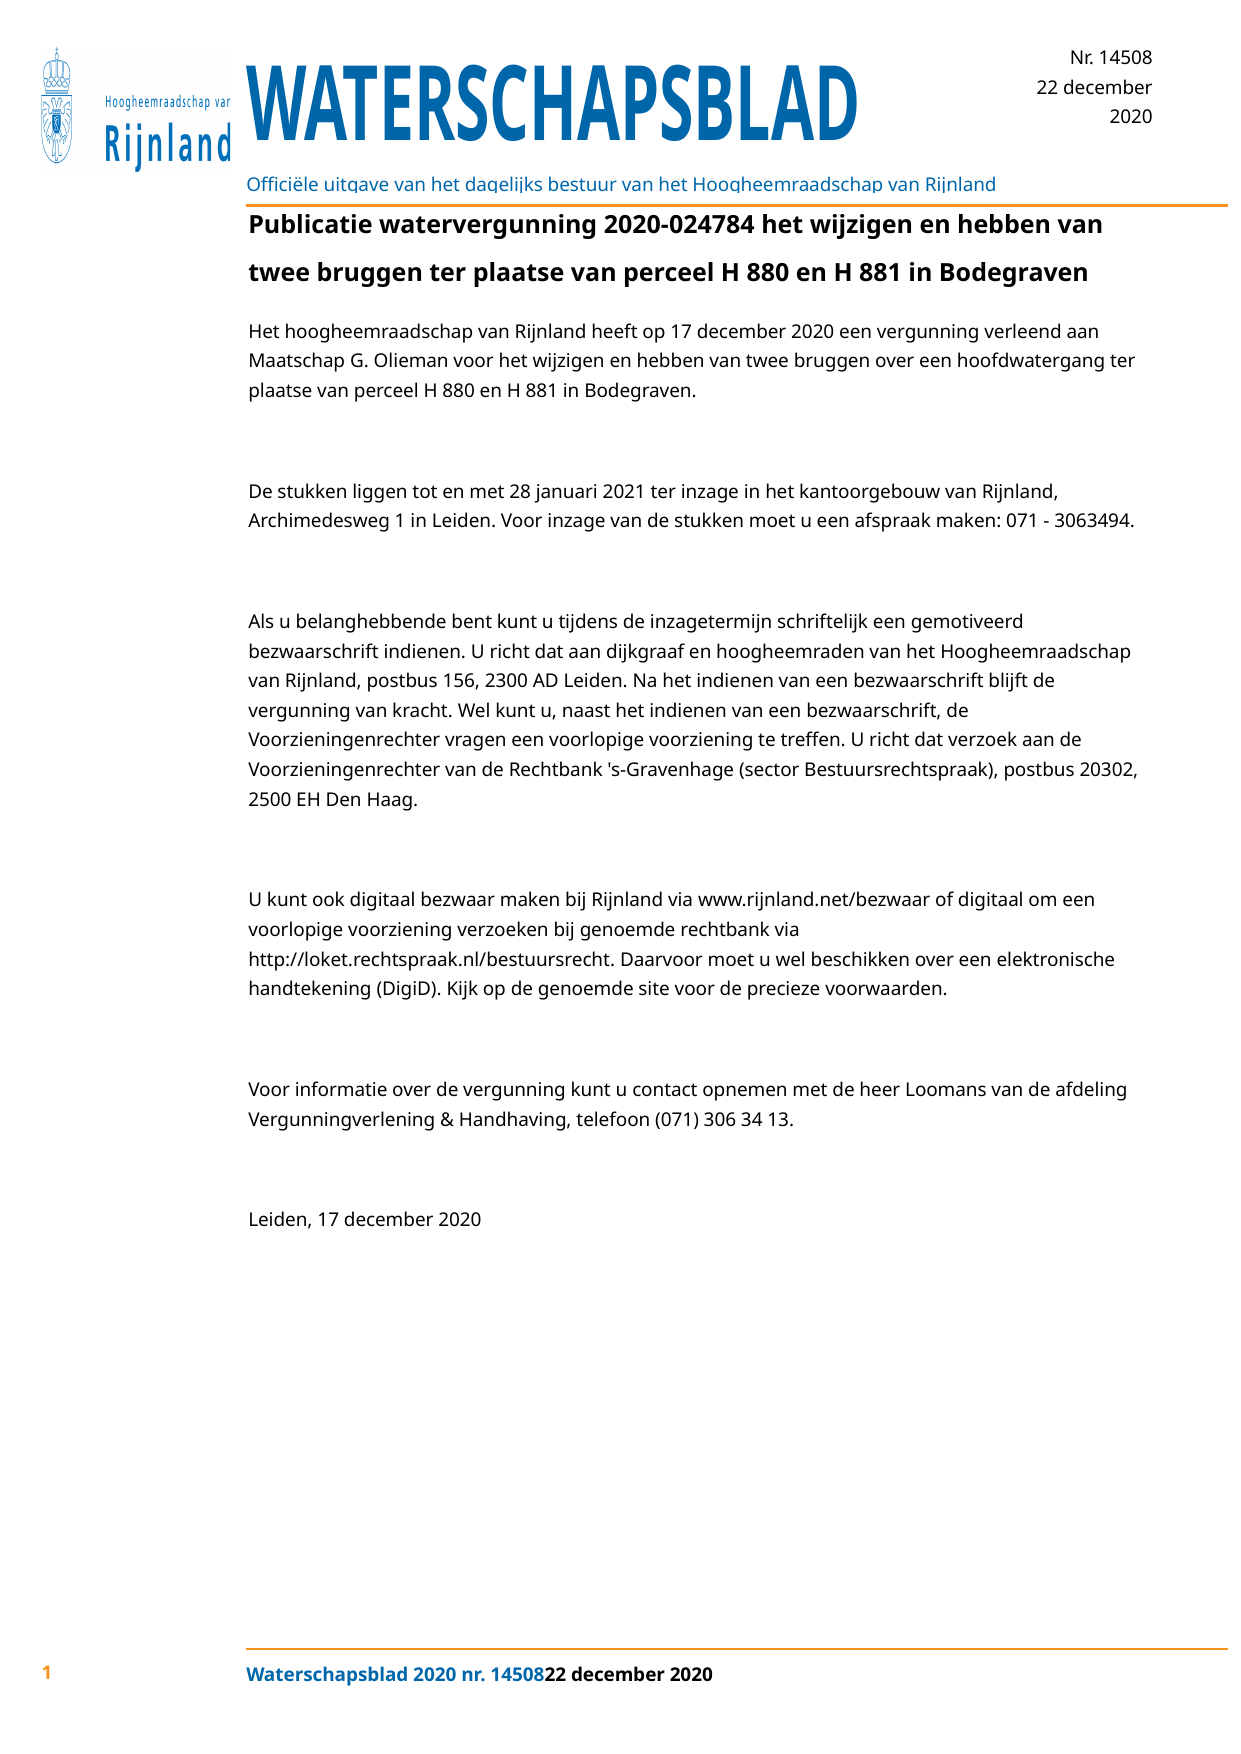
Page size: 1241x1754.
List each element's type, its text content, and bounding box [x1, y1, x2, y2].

text Als u belanghebbende bent kunt u tijdens de inzagetermijn schriftelijk een gemotiveerd bezwaarschrift indienen. U richt dat aan dijkgraaf en hoogheemraden van het Hoogheemraadschap van Rijnland, postbus 156, 2300 AD Leiden. Na het indienen van een bezwaarschrift blijft de vergunning van kracht. Wel kunt u, naast het indienen van een bezwaarschrift, de Voorzieningenrechter vragen een voorlopige voorziening te treffen. U richt dat verzoek aan de Voorzieningenrechter van de Rechtbank 's-Gravenhage (sector Bestuursrechtspraak), postbus 20302, 2500 EH Den Haag. [248, 608, 1152, 812]
text De stukken liggen tot en met 28 januari 2021 ter inzage in het kantoorgebouw van Rijnland, Archimedesweg 1 in Leiden. Voor inzage van de stukken moet u een afspraak maken: 071 - 3063494. [248, 478, 1152, 533]
picture [41, 47, 231, 172]
text Leiden, 17 december 2020 [248, 1207, 1152, 1232]
text Voor informatie over de vergunning kunt u contact opnemen met de heer Loomans van de afdeling Vergunningverlening & Handhaving, telefoon (071) 306 34 13. [248, 1076, 1152, 1132]
text Publicatie watervergunning 2020-024784 het wijzigen en hebben van twee bruggen ter plaatse van perceel H 880 en H 881 in Bodegraven [248, 207, 1152, 288]
text U kunt ook digitaal bezwaar maken bij Rijnland via www.rijnland.net/bezwaar of digitaal om een voorlopige voorziening verzoeken bij genoemde rechtbank via http://loket.rechtspraak.nl/bestuursrecht. Daarvoor moet u wel beschikken over een elektronische handtekening (DigiD). Kijk op de genoemde site voor de precieze voorwaarden. [248, 887, 1152, 1001]
text Het hoogheemraadschap van Rijnland heeft op 17 december 2020 een vergunning verleend aan Maatschap G. Olieman voor het wijzigen en hebben van twee bruggen over een hoofdwatergang ter plaatse van perceel H 880 en H 881 in Bodegraven. [248, 318, 1152, 403]
